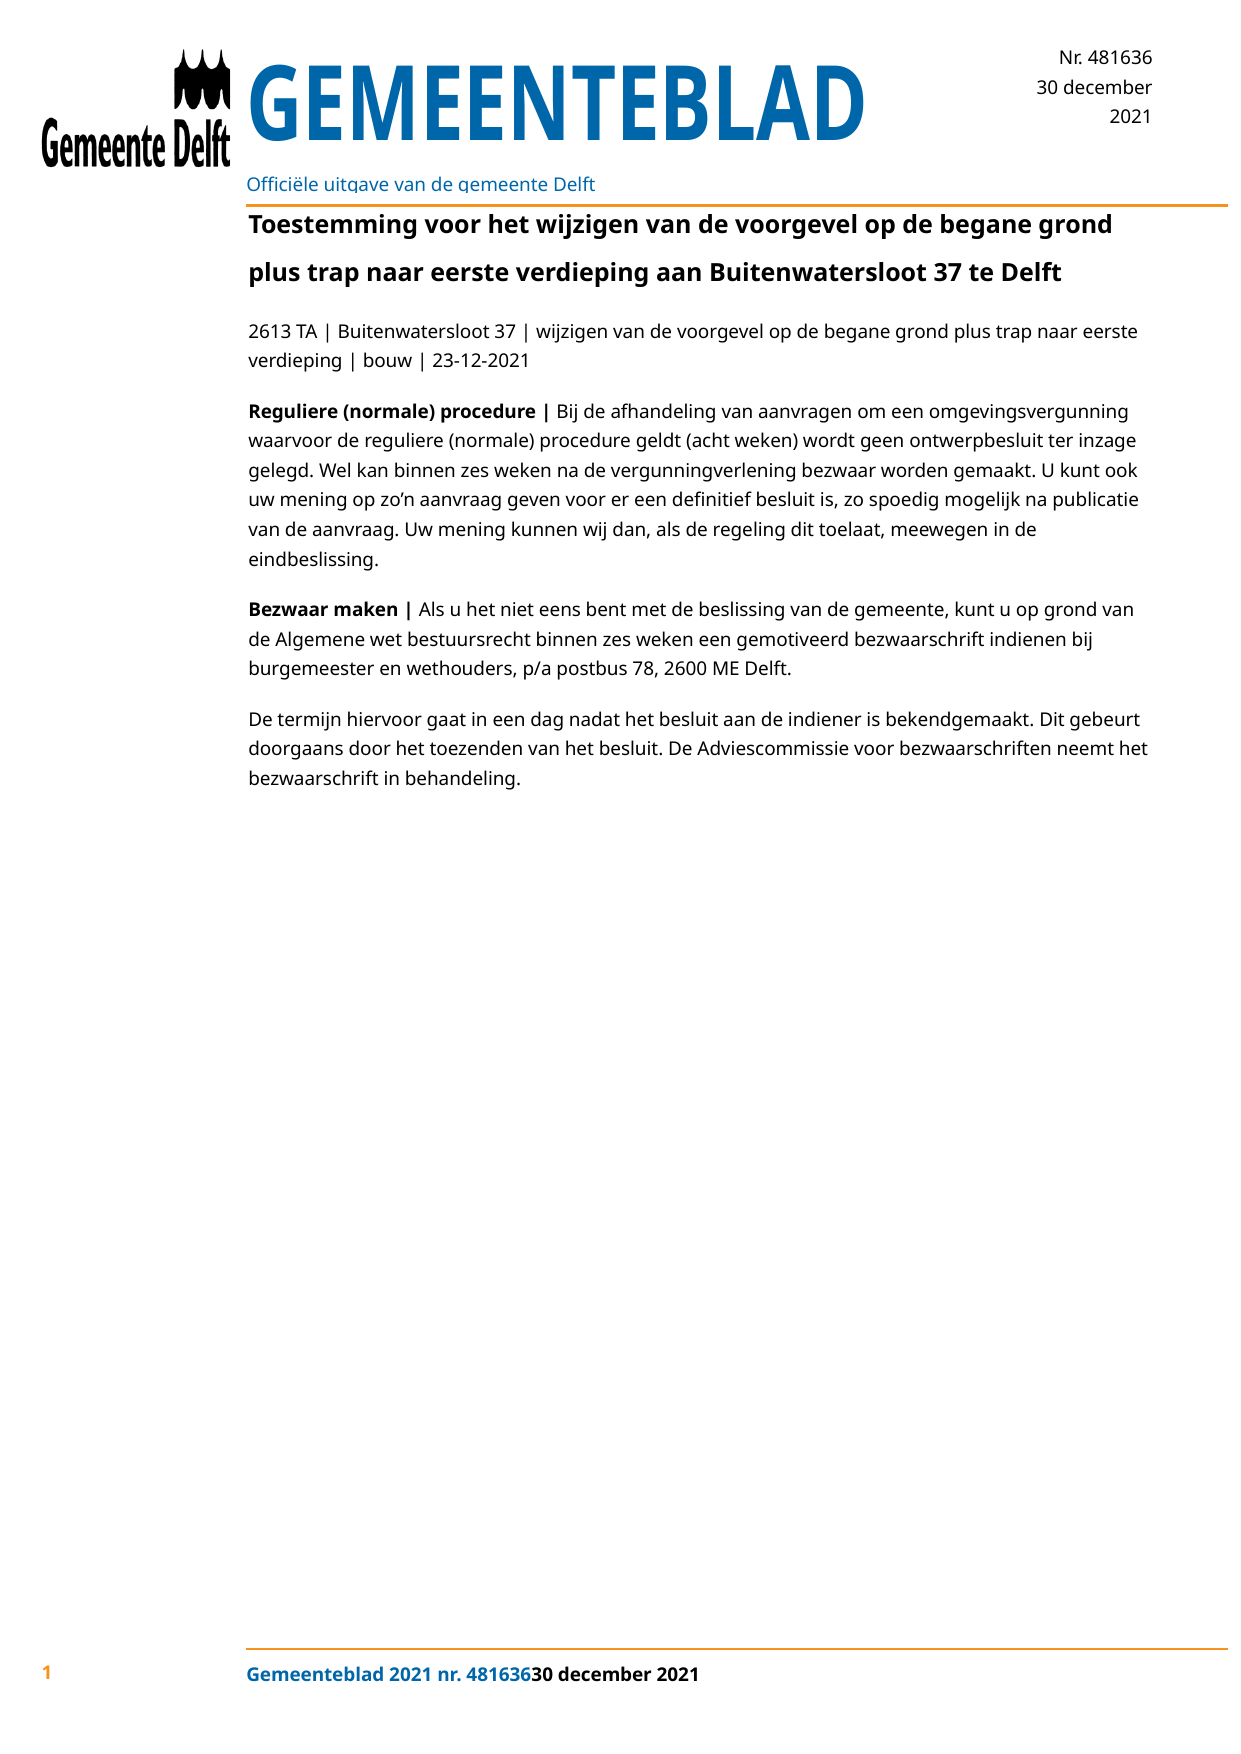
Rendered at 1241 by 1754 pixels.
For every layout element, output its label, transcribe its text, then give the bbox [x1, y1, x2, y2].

text Reguliere (normale) procedure | Bij de afhandeling van aanvragen om een omgevingsvergunning waarvoor de reguliere (normale) procedure geldt (acht weken) wordt geen ontwerpbesluit ter inzage gelegd. Wel kan binnen zes weken na de vergunningverlening bezwaar worden gemaakt. U kunt ook uw mening op zo’n aanvraag geven voor er een definitief besluit is, zo spoedig mogelijk na publicatie van de aanvraag. Uw mening kunnen wij dan, als de regeling dit toelaat, meewegen in de eindbeslissing. [248, 398, 1152, 572]
text De termijn hiervoor gaat in een dag nadat het besluit aan de indiener is bekendgemaakt. Dit gebeurt doorgaans door het toezenden van het besluit. De Adviescommissie voor bezwaarschriften neemt het bezwaarschrift in behandeling. [248, 706, 1152, 791]
text Toestemming voor het wijzigen van de voorgevel op de begane grond plus trap naar eerste verdieping aan Buitenwatersloot 37 te Delft [248, 207, 1152, 288]
picture [41, 47, 231, 172]
text 2613 TA | Buitenwatersloot 37 | wijzigen van de voorgevel op de begane grond plus trap naar eerste verdieping | bouw | 23-12-2021 [248, 318, 1152, 373]
text Bezwaar maken | Als u het niet eens bent met de beslissing van de gemeente, kunt u op grond van de Algemene wet bestuursrecht binnen zes weken een gemotiveerd bezwaarschrift indienen bij burgemeester en wethouders, p/a postbus 78, 2600 ME Delft. [248, 596, 1152, 681]
